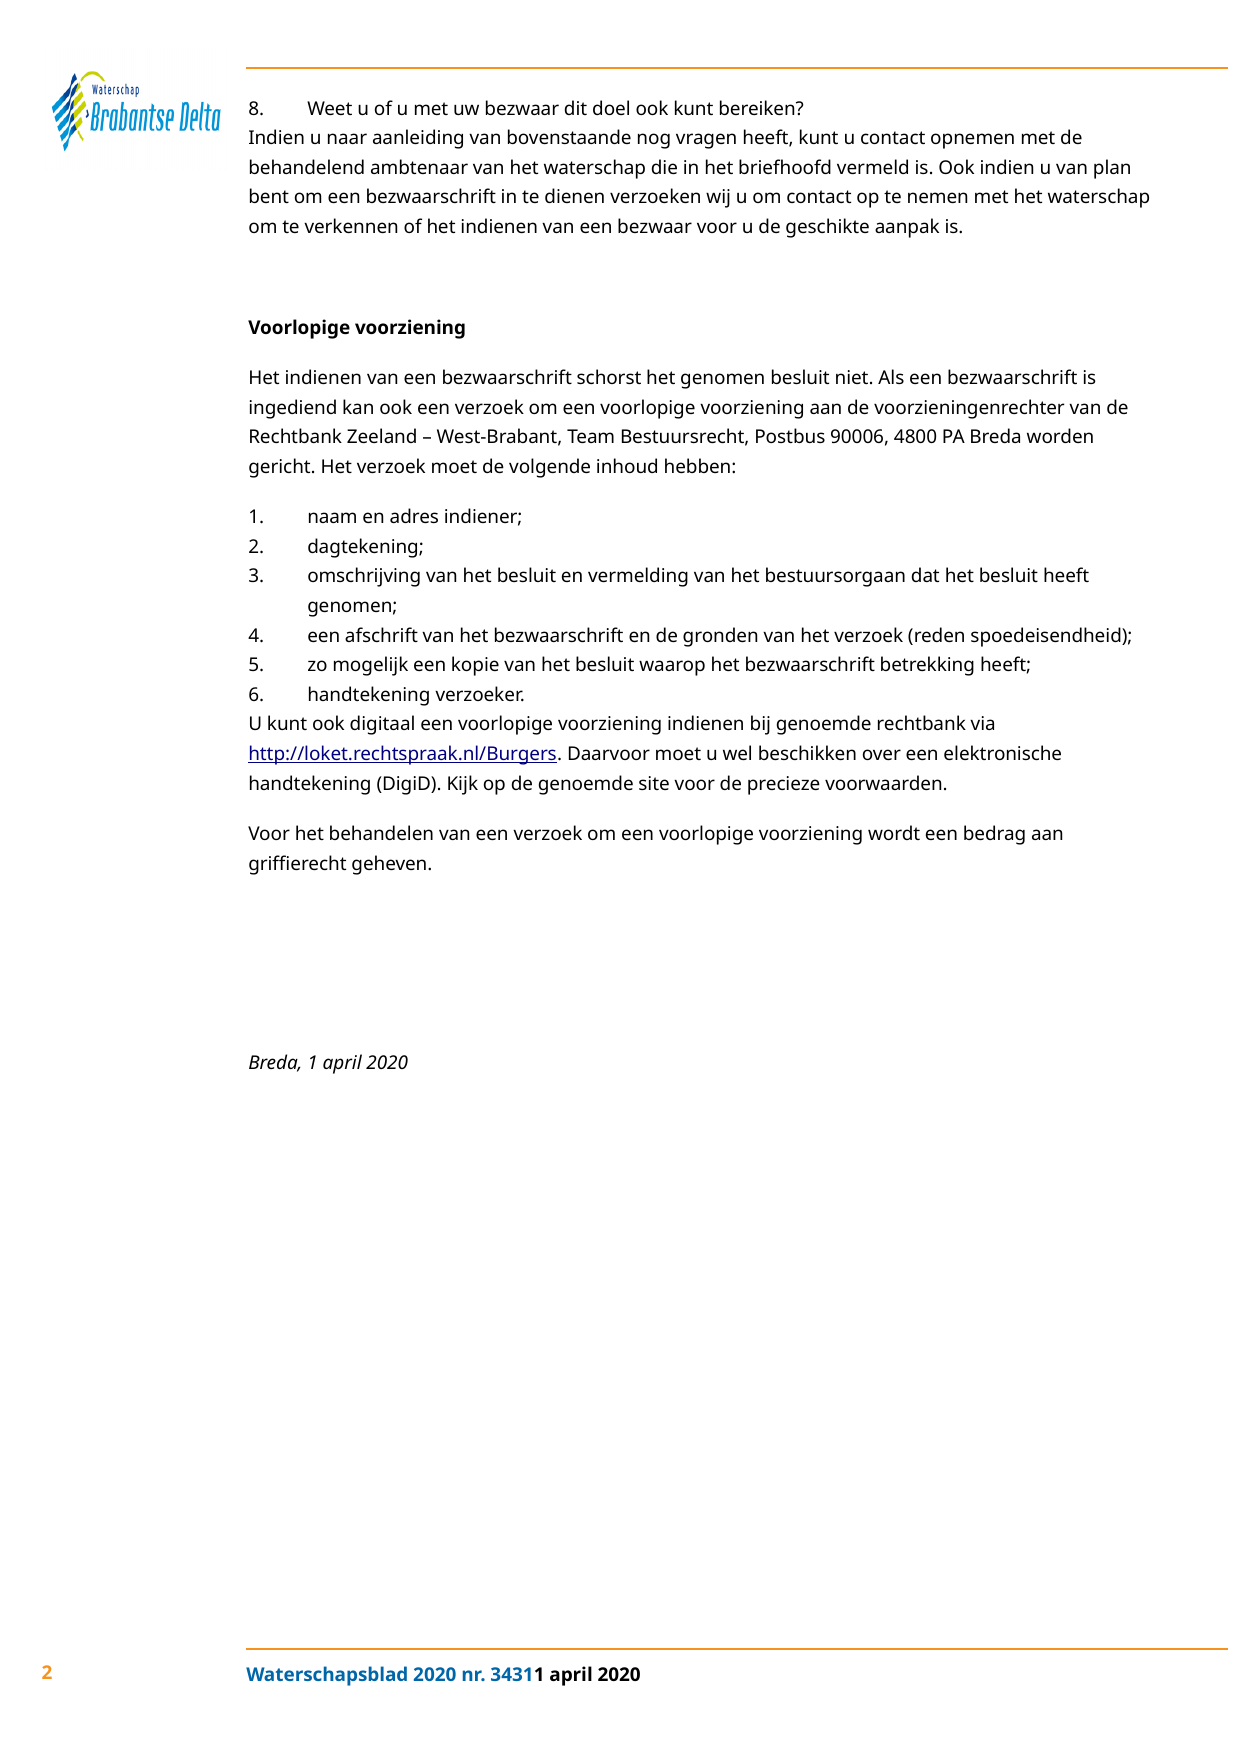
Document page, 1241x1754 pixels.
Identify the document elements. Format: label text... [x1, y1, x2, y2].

picture [41, 47, 231, 172]
text Indien u naar aanleiding van bovenstaande nog vragen heeft, kunt u contact opnemen met de behandelend ambtenaar van het waterschap die in het briefhoofd vermeld is. Ook indien u van plan bent om een bezwaarschrift in te dienen verzoeken wij u om contact op te nemen met het waterschap om te verkennen of het indienen van een bezwaar voor u de geschikte aanpak is. [248, 124, 1152, 239]
list Weet u of u met uw bezwaar dit doel ook kunt bereiken? [248, 95, 1152, 121]
list dagtekening; [248, 533, 1152, 559]
text Het indienen van een bezwaarschrift schorst het genomen besluit niet. Als een bezwaarschrift is ingediend kan ook een verzoek om een voorlopige voorziening aan de voorzieningenrechter van de Rechtbank Zeeland – West-Brabant, Team Bestuursrecht, Postbus 90006, 4800 PA Breda worden gericht. Het verzoek moet de volgende inhoud hebben: [248, 364, 1152, 479]
list naam en adres indiener; [248, 503, 1152, 529]
list handtekening verzoeker. [248, 681, 1152, 707]
text Breda, 1 april 2020 [248, 1049, 1152, 1074]
text Voor het behandelen van een verzoek om een voorlopige voorziening wordt een bedrag aan griffierecht geheven. [248, 820, 1152, 876]
list zo mogelijk een kopie van het besluit waarop het bezwaarschrift betrekking heeft; [248, 651, 1152, 677]
list omschrijving van het besluit en vermelding van het bestuursorgaan dat het besluit heeft genomen; [248, 563, 1152, 618]
text U kunt ook digitaal een voorlopige voorziening indienen bij genoemde rechtbank via http://loket.rechtspraak.nl/Burgers. Daarvoor moet u wel beschikken over een elektronische handtekening (DigiD). Kijk op de genoemde site voor de precieze voorwaarden. [248, 711, 1152, 796]
list een afschrift van het bezwaarschrift en de gronden van het verzoek (reden spoedeisendheid); [248, 622, 1152, 648]
text Voorlopige voorziening [248, 314, 1152, 340]
